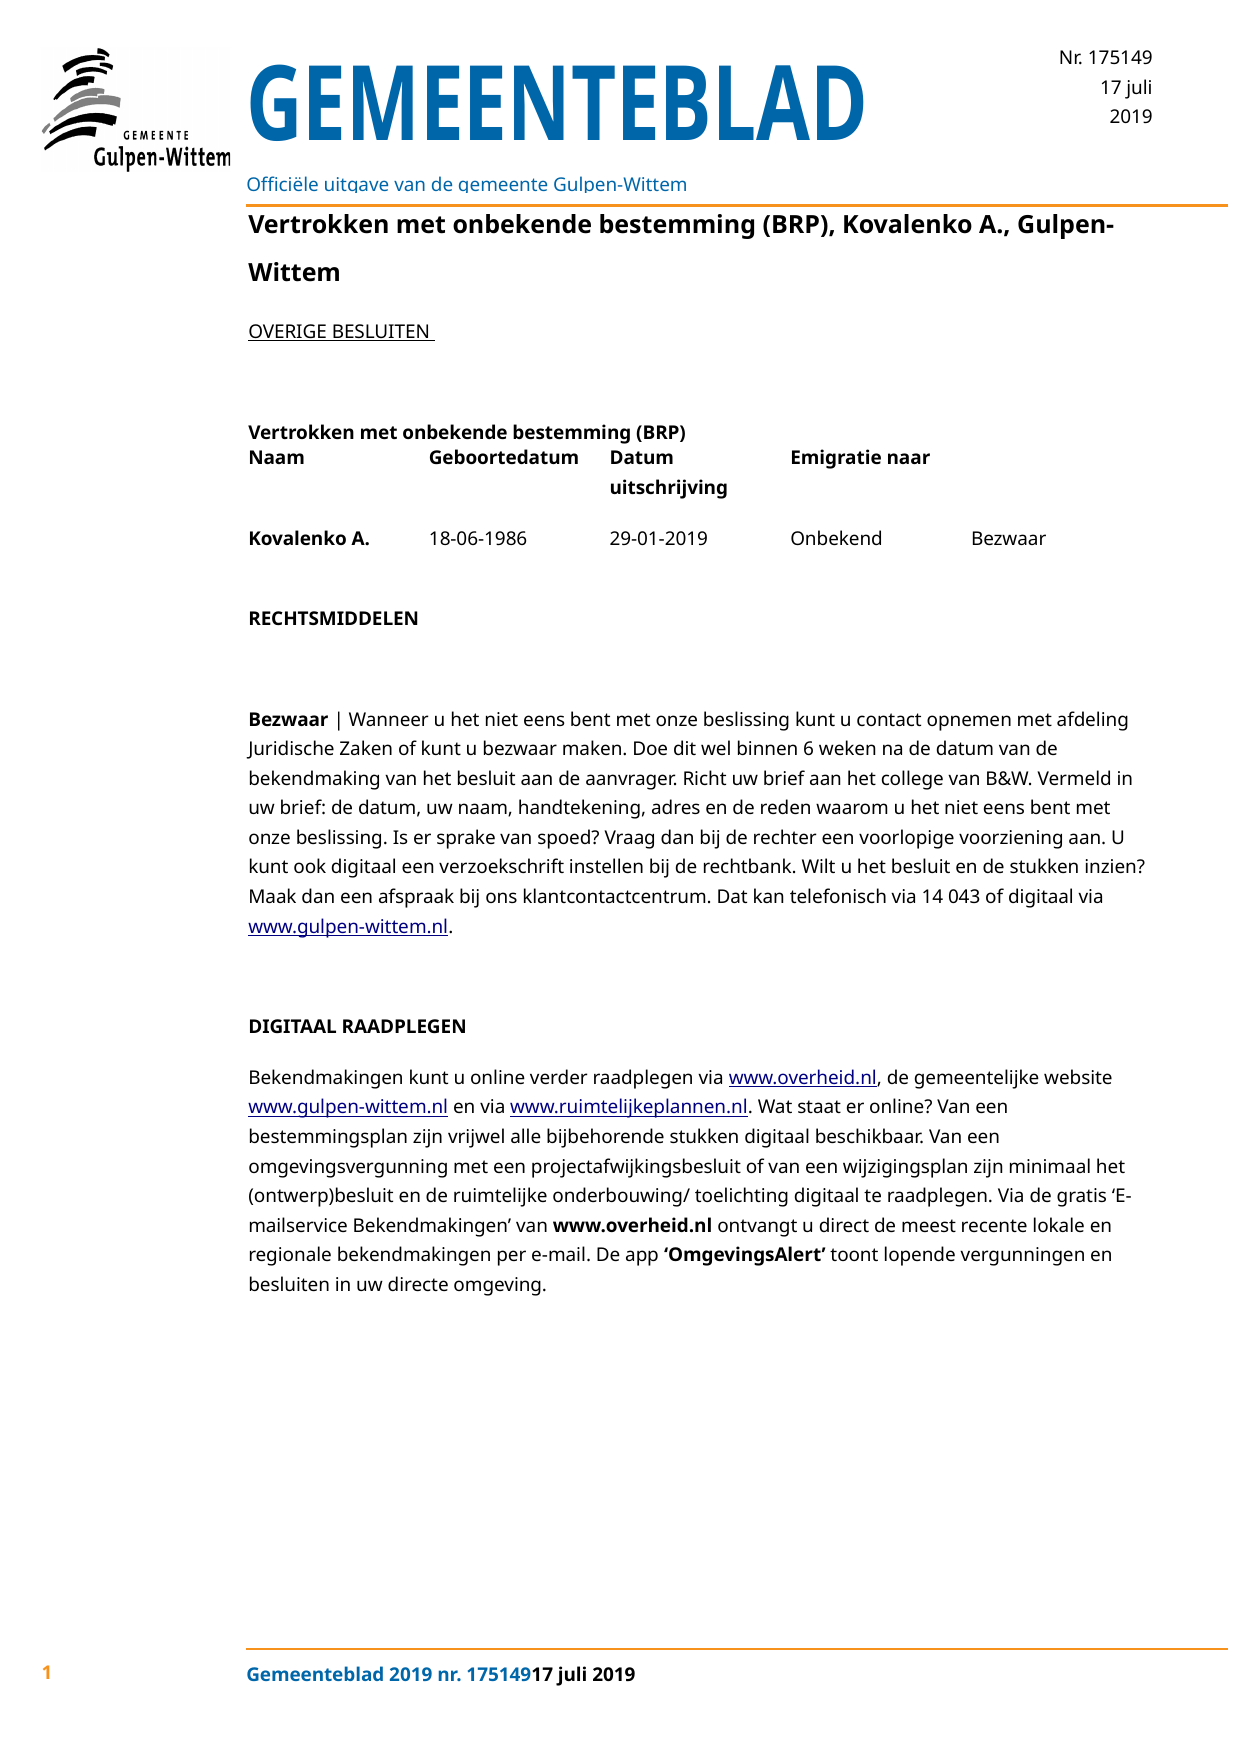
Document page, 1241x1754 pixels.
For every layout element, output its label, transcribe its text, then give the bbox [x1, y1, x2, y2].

table_cell Naam [248, 445, 429, 500]
table_cell Bezwaar [971, 526, 1152, 551]
table_header [971, 419, 1152, 444]
table_cell [429, 500, 609, 526]
table_cell Geboortedatum [429, 445, 609, 500]
table_header [790, 419, 971, 444]
table_cell Onbekend [790, 526, 971, 551]
table_header Vertrokken met onbekende bestemming (BRP) [248, 419, 790, 444]
table_cell [609, 500, 790, 526]
table_cell [248, 500, 429, 526]
text OVERIGE BESLUITEN [248, 318, 1152, 344]
table_cell [971, 500, 1152, 526]
table_cell 18-06-1986 [429, 526, 609, 551]
table_cell Kovalenko A. [248, 526, 429, 551]
table_cell [790, 500, 971, 526]
text Bezwaar | Wanneer u het niet eens bent met onze beslissing kunt u contact opnemen met afdeling Juridische Zaken of kunt u bezwaar maken. Doe dit wel binnen 6 weken na de datum van de bekendmaking van het besluit aan de aanvrager. Richt uw brief aan het college van B&W. Vermeld in uw brief: de datum, uw naam, handtekening, adres en de reden waarom u het niet eens bent met onze beslissing. Is er sprake van spoed? Vraag dan bij de rechter een voorlopige voorziening aan. U kunt ook digitaal een verzoekschrift instellen bij de rechtbank. Wilt u het besluit en de stukken inzien? Maak dan een afspraak bij ons klantcontactcentrum. Dat kan telefonisch via 14 043 of digitaal via www.gulpen-wittem.nl. [248, 706, 1152, 939]
table_cell Emigratie naar [790, 445, 971, 500]
picture [41, 47, 231, 172]
table_cell [971, 445, 1152, 500]
text Vertrokken met onbekende bestemming (BRP), Kovalenko A., Gulpen-Wittem [248, 207, 1152, 288]
table_cell 29-01-2019 [609, 526, 790, 551]
text Bekendmakingen kunt u online verder raadplegen via www.overheid.nl, de gemeentelijke website www.gulpen-wittem.nl en via www.ruimtelijkeplannen.nl. Wat staat er online? Van een bestemmingsplan zijn vrijwel alle bijbehorende stukken digitaal beschikbaar. Van een omgevingsvergunning met een projectafwijkingsbesluit of van een wijzigingsplan zijn minimaal het (ontwerp)besluit en de ruimtelijke onderbouwing/ toelichting digitaal te raadplegen. Via de gratis ‘E-mailservice Bekendmakingen’ van www.overheid.nl ontvangt u direct de meest recente lokale en regionale bekendmakingen per e-mail. De app ‘OmgevingsAlert’ toont lopende vergunningen en besluiten in uw directe omgeving. [248, 1064, 1152, 1297]
text RECHTSMIDDELEN [248, 605, 1152, 631]
table_cell Datum uitschrijving [609, 445, 790, 500]
text DIGITAAL RAADPLEGEN [248, 1014, 1152, 1039]
